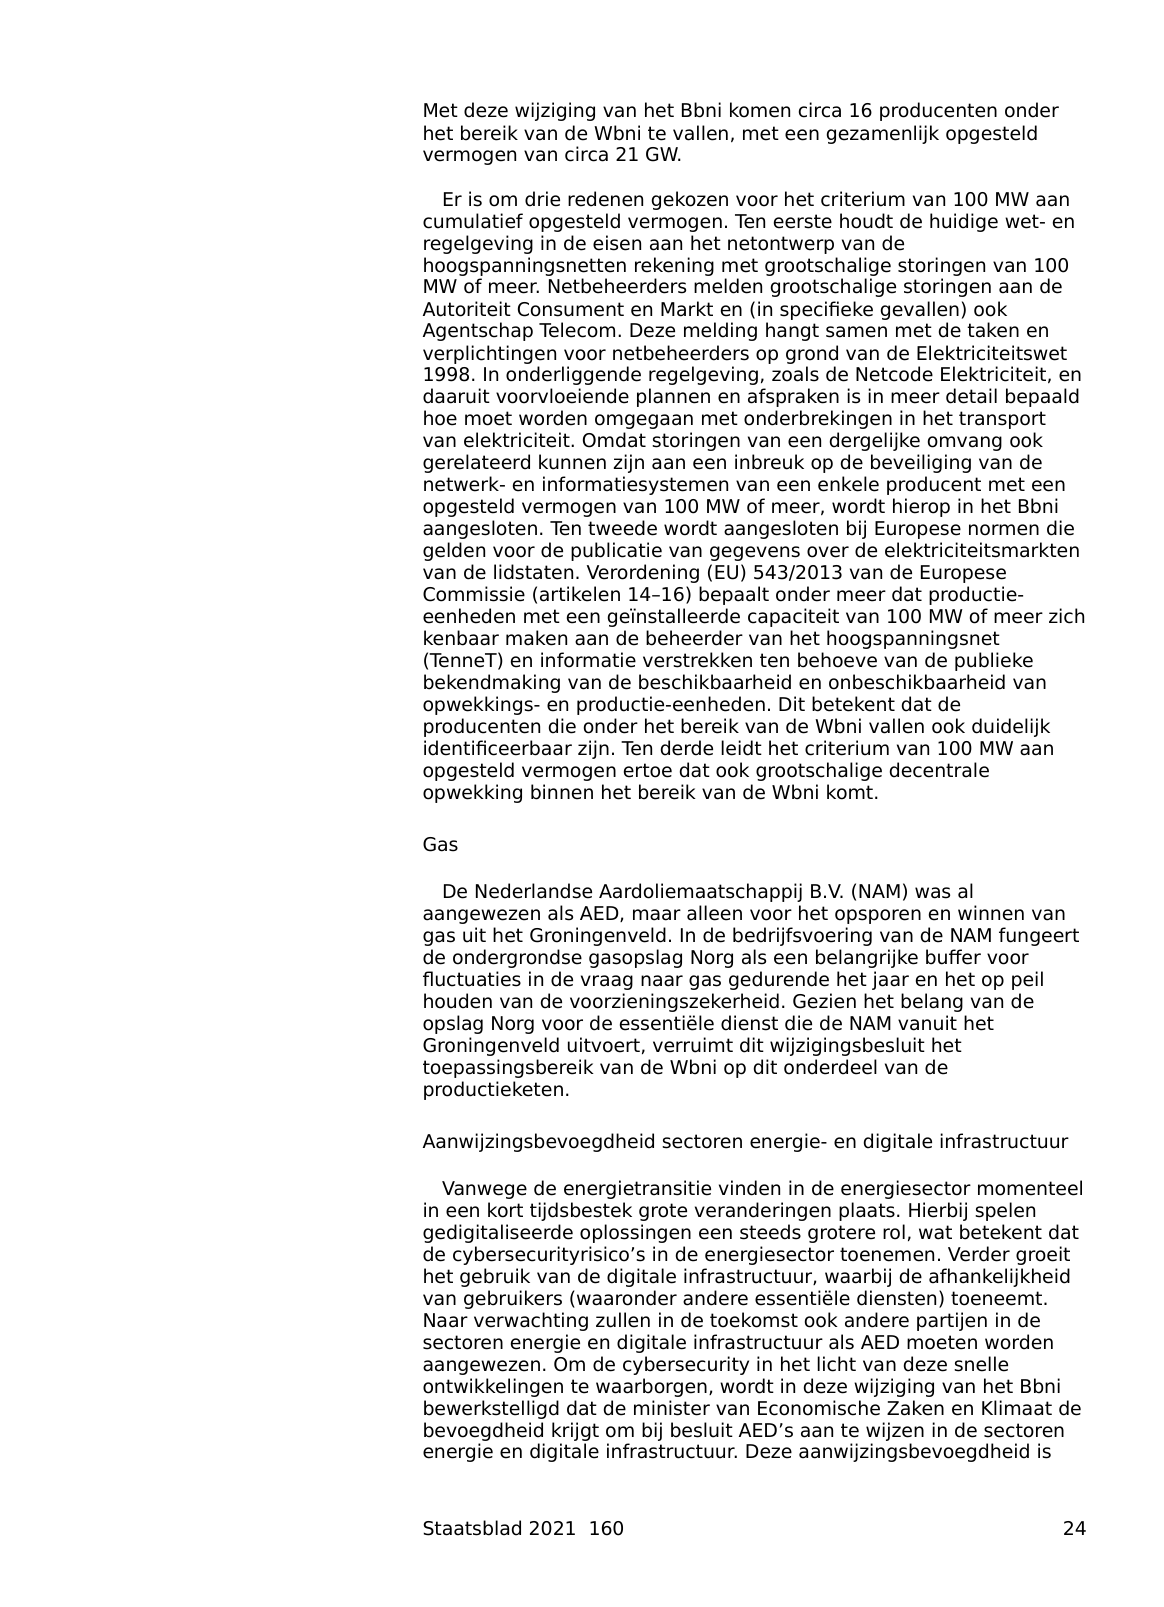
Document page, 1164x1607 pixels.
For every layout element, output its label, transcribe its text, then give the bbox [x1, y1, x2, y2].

subtitle Aanwijzingsbevoegdheid sectoren energie- en digitale infrastructuur [422, 1131, 1087, 1153]
text Er is om drie redenen gekozen voor het criterium van 100 MW aan cumulatief opgesteld vermogen. Ten eerste houdt de huidige wet- en regelgeving in de eisen aan het netontwerp van de hoogspanningsnetten rekening met grootschalige storingen van 100 MW of meer. Netbeheerders melden grootschalige storingen aan de Autoriteit Consument en Markt en (in specifieke gevallen) ook Agentschap Telecom. Deze melding hangt samen met de taken en verplichtingen voor netbeheerders op grond van de Elektriciteitswet 1998. In onderliggende regelgeving, zoals de Netcode Elektriciteit, en daaruit voorvloeiende plannen en afspraken is in meer detail bepaald hoe moet worden omgegaan met onderbrekingen in het transport van elektriciteit. Omdat storingen van een dergelijke omvang ook gerelateerd kunnen zijn aan een inbreuk op de beveiliging van de netwerk- en informatiesystemen van een enkele producent met een opgesteld vermogen van 100 MW of meer, wordt hierop in het Bbni aangesloten. Ten tweede wordt aangesloten bij Europese normen die gelden voor de publicatie van gegevens over de elektriciteitsmarkten van de lidstaten. Verordening (EU) 543/2013 van de Europese Commissie (artikelen 14–16) bepaalt onder meer dat productie-eenheden met een geïnstalleerde capaciteit van 100 MW of meer zich kenbaar maken aan de beheerder van het hoogspanningsnet (TenneT) en informatie verstrekken ten behoeve van de publieke bekendmaking van de beschikbaarheid en onbeschikbaarheid van opwekkings- en productie-eenheden. Dit betekent dat de producenten die onder het bereik van de Wbni vallen ook duidelijk identificeerbaar zijn. Ten derde leidt het criterium van 100 MW aan opgesteld vermogen ertoe dat ook grootschalige decentrale opwekking binnen het bereik van de Wbni komt. [422, 188, 1087, 804]
text Met deze wijziging van het Bbni komen circa 16 producenten onder het bereik van de Wbni te vallen, met een gezamenlijk opgesteld vermogen van circa 21 GW. [422, 100, 1087, 166]
text Vanwege de energietransitie vinden in de energiesector momenteel in een kort tijdsbestek grote veranderingen plaats. Hierbij spelen gedigitaliseerde oplossingen een steeds grotere rol, wat betekent dat de cybersecurityrisico’s in de energiesector toenemen. Verder groeit het gebruik van de digitale infrastructuur, waarbij de afhankelijkheid van gebruikers (waaronder andere essentiële diensten) toeneemt. Naar verwachting zullen in de toekomst ook andere partijen in de sectoren energie en digitale infrastructuur als AED moeten worden aangewezen. Om de cybersecurity in het licht van deze snelle ontwikkelingen te waarborgen, wordt in deze wijziging van het Bbni bewerkstelligd dat de minister van Economische Zaken en Klimaat de bevoegdheid krijgt om bij besluit AED’s aan te wijzen in de sectoren energie en digitale infrastructuur. Deze aanwijzingsbevoegdheid is [422, 1178, 1087, 1463]
text De Nederlandse Aardoliemaatschappij B.V. (NAM) was al aangewezen als AED, maar alleen voor het opsporen en winnen van gas uit het Groningenveld. In de bedrijfsvoering van de NAM fungeert de ondergrondse gasopslag Norg als een belangrijke buffer voor fluctuaties in de vraag naar gas gedurende het jaar en het op peil houden van de voorzieningszekerheid. Gezien het belang van de opslag Norg voor de essentiële dienst die de NAM vanuit het Groningenveld uitvoert, verruimt dit wijzigingsbesluit het toepassingsbereik van de Wbni op dit onderdeel van de productieketen. [422, 881, 1087, 1101]
subtitle Gas [422, 834, 1087, 856]
